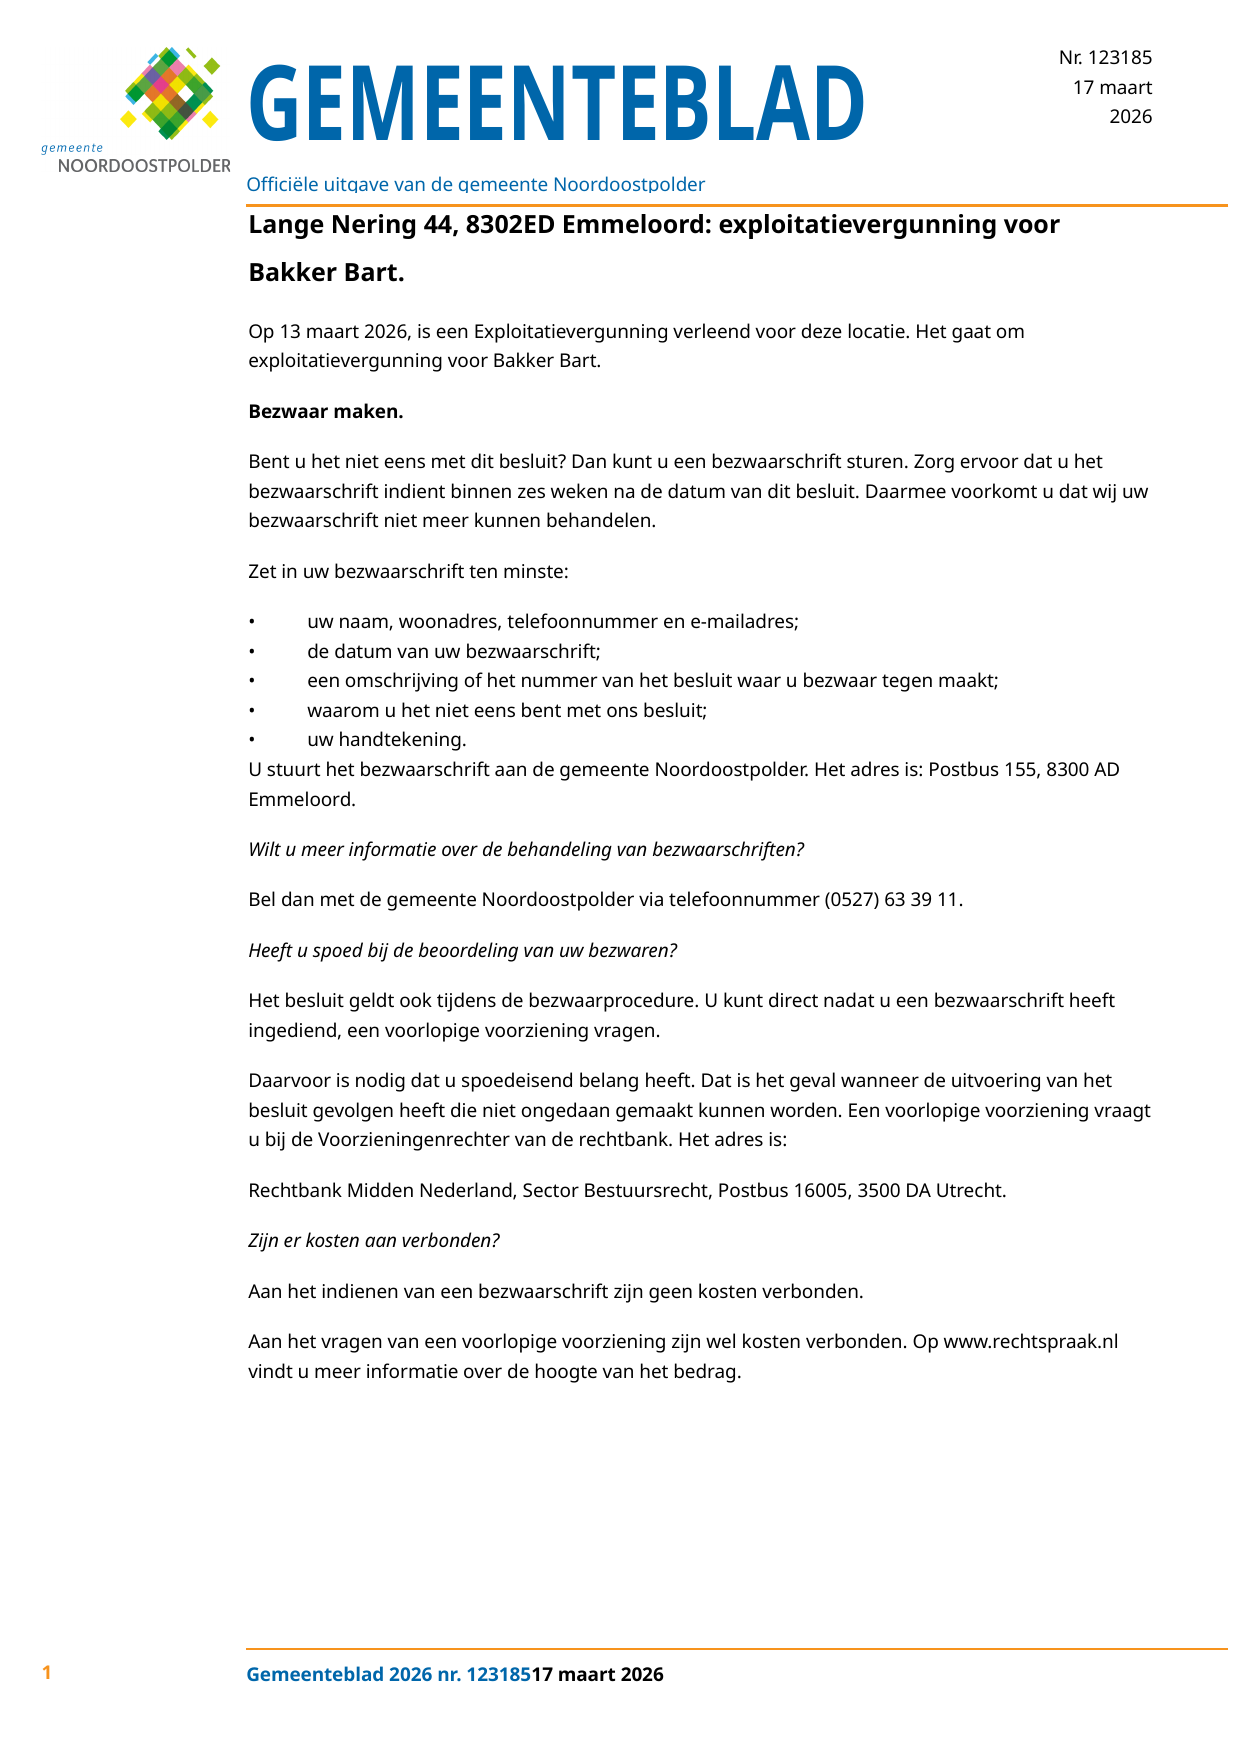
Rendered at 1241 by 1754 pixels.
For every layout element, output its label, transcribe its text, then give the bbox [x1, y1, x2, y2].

text U stuurt het bezwaarschrift aan de gemeente Noordoostpolder. Het adres is: Postbus 155, 8300 AD Emmeloord. [248, 756, 1152, 812]
text Op 13 maart 2026, is een Exploitatievergunning verleend voor deze locatie. Het gaat om exploitatievergunning voor Bakker Bart. [248, 318, 1152, 373]
text Lange Nering 44, 8302ED Emmeloord: exploitatievergunning voor Bakker Bart. [248, 207, 1152, 288]
list een omschrijving of het nummer van het besluit waar u bezwaar tegen maakt; [248, 667, 1152, 693]
text Het besluit geldt ook tijdens de bezwaarprocedure. U kunt direct nadat u een bezwaarschrift heeft ingediend, een voorlopige voorziening vragen. [248, 987, 1152, 1043]
list uw naam, woonadres, telefoonnummer en e-mailadres; [248, 608, 1152, 634]
text Wilt u meer informatie over de behandeling van bezwaarschriften? [248, 836, 1152, 862]
text Bel dan met de gemeente Noordoostpolder via telefoonnummer (0527) 63 39 11. [248, 887, 1152, 912]
text Bezwaar maken. [248, 398, 1152, 424]
text Heeft u spoed bij de beoordeling van uw bezwaren? [248, 937, 1152, 963]
list uw handtekening. [248, 727, 1152, 752]
text Zet in uw bezwaarschrift ten minste: [248, 558, 1152, 584]
text Aan het indienen van een bezwaarschrift zijn geen kosten verbonden. [248, 1278, 1152, 1304]
text Rechtbank Midden Nederland, Sector Bestuursrecht, Postbus 16005, 3500 DA Utrecht. [248, 1177, 1152, 1203]
text Aan het vragen van een voorlopige voorziening zijn wel kosten verbonden. Op www.rechtspraak.nl vindt u meer informatie over de hoogte van het bedrag. [248, 1328, 1152, 1384]
picture [41, 47, 231, 172]
text Zijn er kosten aan verbonden? [248, 1227, 1152, 1253]
text Bent u het niet eens met dit besluit? Dan kunt u een bezwaarschrift sturen. Zorg ervoor dat u het bezwaarschrift indient binnen zes weken na de datum van dit besluit. Daarmee voorkomt u dat wij uw bezwaarschrift niet meer kunnen behandelen. [248, 448, 1152, 533]
list de datum van uw bezwaarschrift; [248, 638, 1152, 664]
list waarom u het niet eens bent met ons besluit; [248, 697, 1152, 723]
text Daarvoor is nodig dat u spoedeisend belang heeft. Dat is het geval wanneer de uitvoering van het besluit gevolgen heeft die niet ongedaan gemaakt kunnen worden. Een voorlopige voorziening vraagt u bij de Voorzieningenrechter van de rechtbank. Het adres is: [248, 1067, 1152, 1152]
